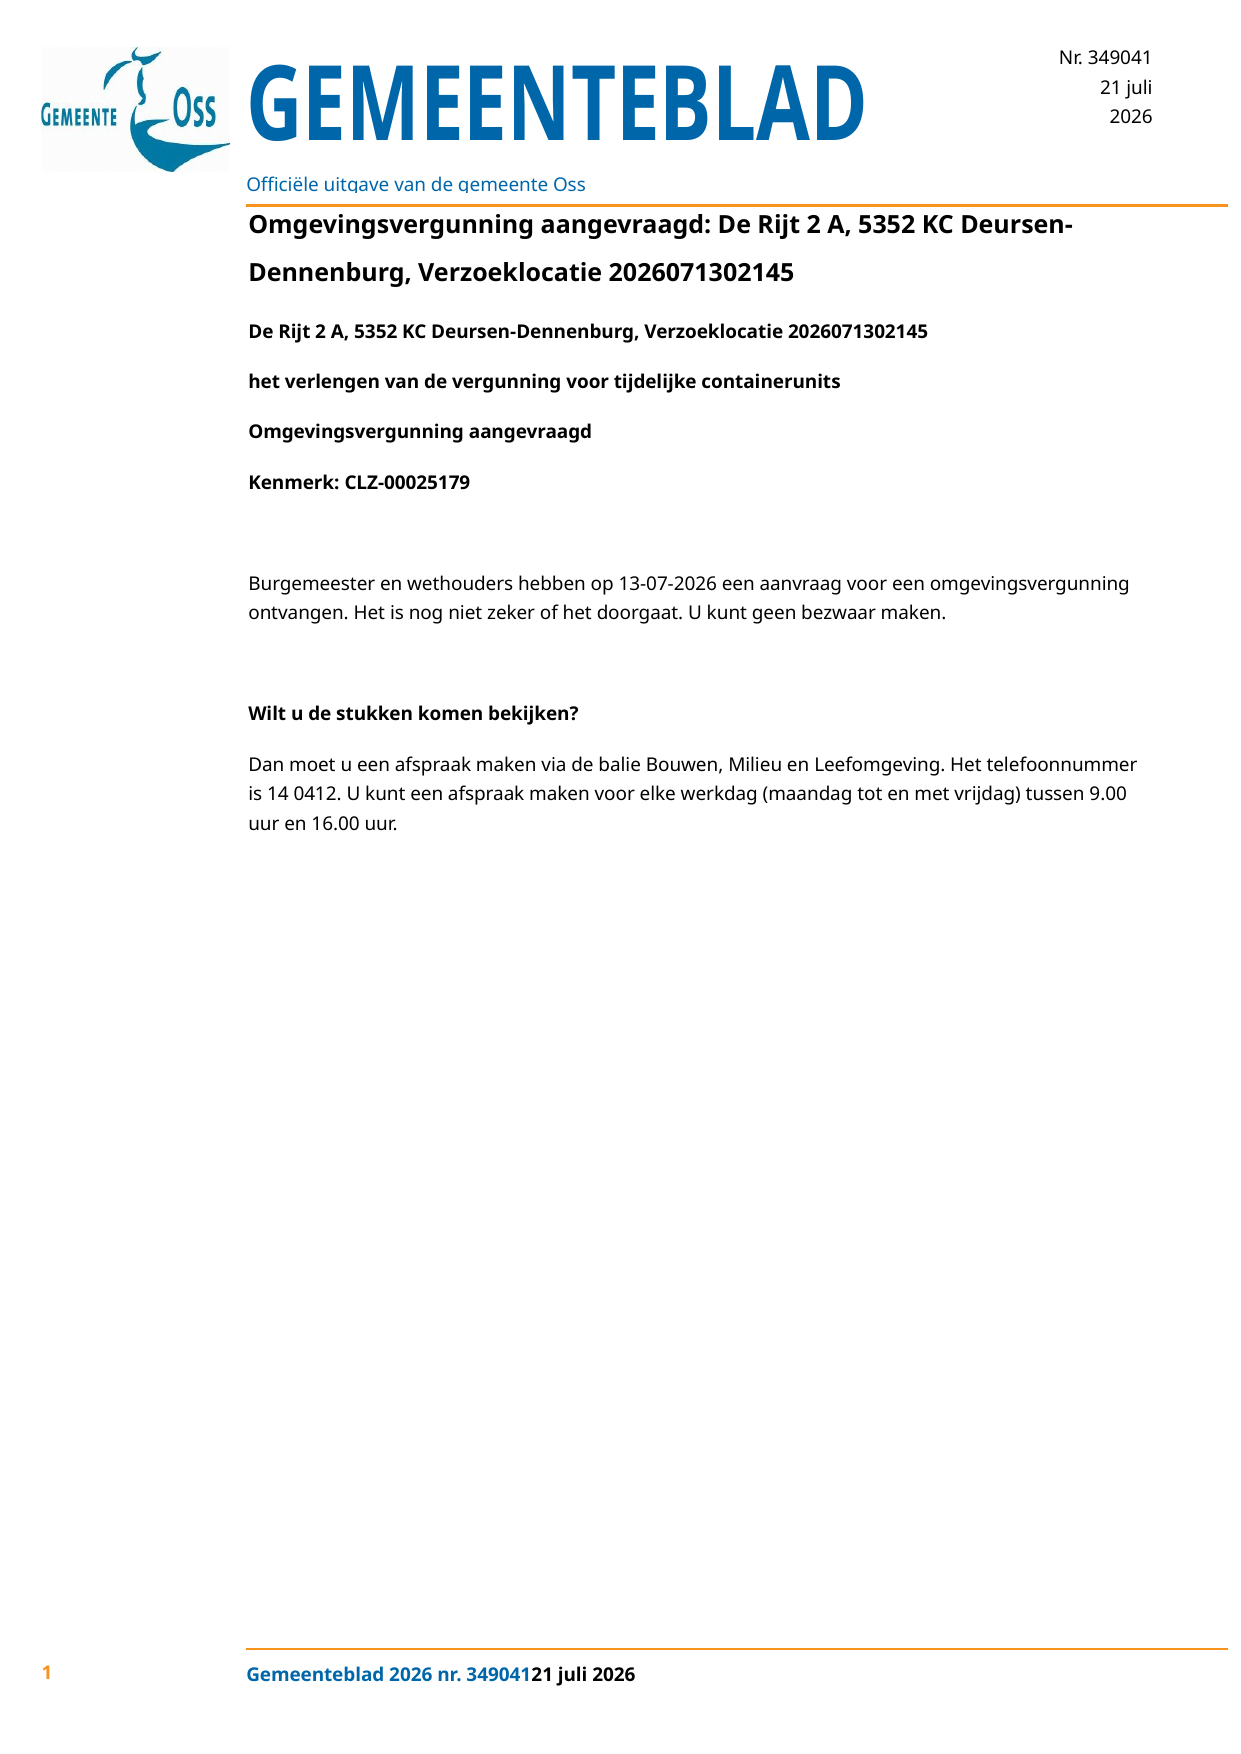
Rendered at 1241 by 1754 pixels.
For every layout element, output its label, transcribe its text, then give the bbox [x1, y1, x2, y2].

picture [41, 47, 231, 172]
text De Rijt 2 A, 5352 KC Deursen-Dennenburg, Verzoeklocatie 2026071302145 [248, 318, 1152, 344]
text Burgemeester en wethouders hebben op 13-07-2026 een aanvraag voor een omgevingsvergunning ontvangen. Het is nog niet zeker of het doorgaat. U kunt geen bezwaar maken. [248, 570, 1152, 625]
text Dan moet u een afspraak maken via de balie Bouwen, Milieu en Leefomgeving. Het telefoonnummer is 14 0412. U kunt een afspraak maken voor elke werkdag (maandag tot en met vrijdag) tussen 9.00 uur en 16.00 uur. [248, 751, 1152, 836]
text Omgevingsvergunning aangevraagd [248, 419, 1152, 444]
text Kenmerk: CLZ-00025179 [248, 469, 1152, 495]
text Wilt u de stukken komen bekijken? [248, 700, 1152, 726]
text het verlengen van de vergunning voor tijdelijke containerunits [248, 368, 1152, 394]
text Omgevingsvergunning aangevraagd: De Rijt 2 A, 5352 KC Deursen-Dennenburg, Verzoeklocatie 2026071302145 [248, 207, 1152, 288]
